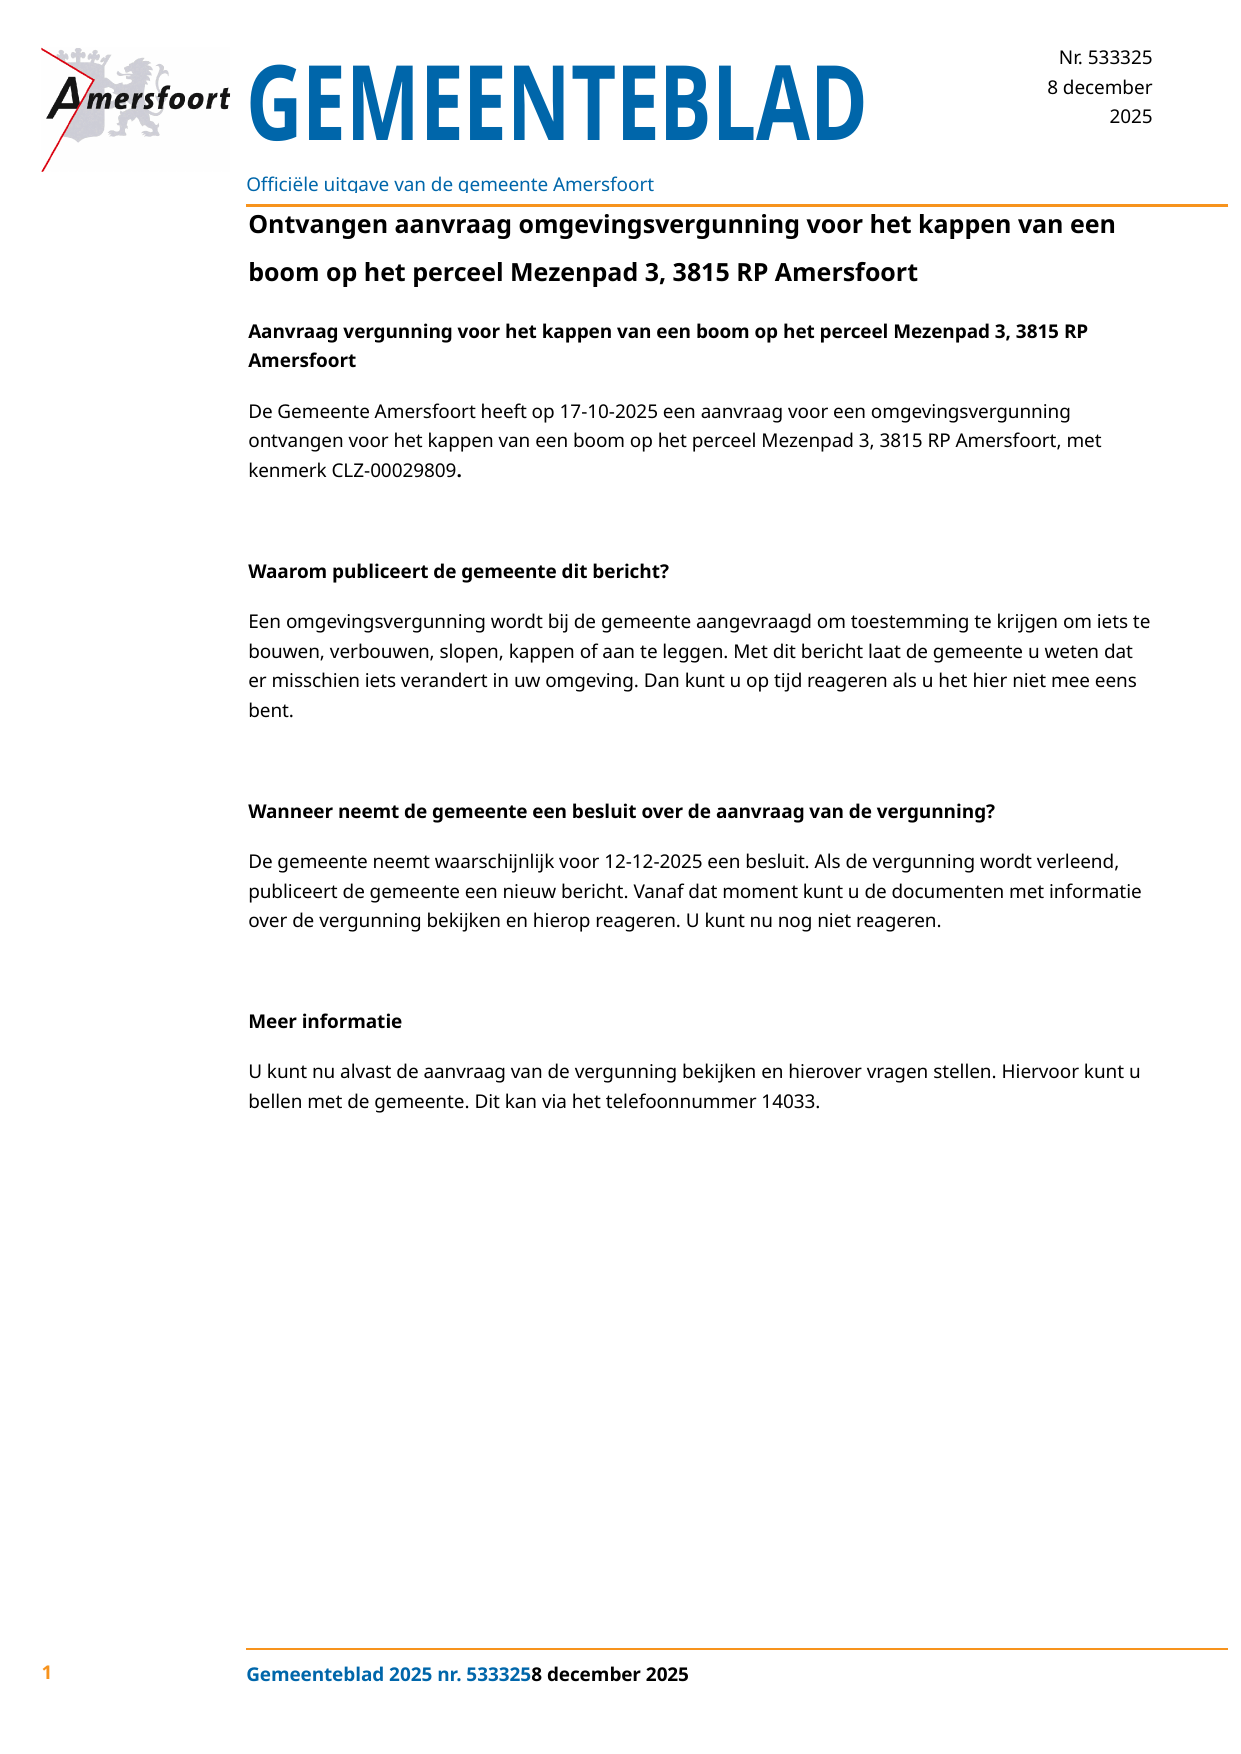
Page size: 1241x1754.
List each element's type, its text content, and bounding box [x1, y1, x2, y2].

text Ontvangen aanvraag omgevingsvergunning voor het kappen van een boom op het perceel Mezenpad 3, 3815 RP Amersfoort [248, 207, 1152, 288]
text Wanneer neemt de gemeente een besluit over de aanvraag van de vergunning? [248, 798, 1152, 824]
text Meer informatie [248, 1008, 1152, 1034]
text Aanvraag vergunning voor het kappen van een boom op het perceel Mezenpad 3, 3815 RP Amersfoort [248, 318, 1152, 373]
picture [41, 47, 231, 172]
text De gemeente neemt waarschijnlijk voor 12-12-2025 een besluit. Als de vergunning wordt verleend, publiceert de gemeente een nieuw bericht. Vanaf dat moment kunt u de documenten met informatie over de vergunning bekijken en hierop reageren. U kunt nu nog niet reageren. [248, 848, 1152, 933]
text Een omgevingsvergunning wordt bij de gemeente aangevraagd om toestemming te krijgen om iets te bouwen, verbouwen, slopen, kappen of aan te leggen. Met dit bericht laat de gemeente u weten dat er misschien iets verandert in uw omgeving. Dan kunt u op tijd reageren als u het hier niet mee eens bent. [248, 608, 1152, 723]
text De Gemeente Amersfoort heeft op 17-10-2025 een aanvraag voor een omgevingsvergunning ontvangen voor het kappen van een boom op het perceel Mezenpad 3, 3815 RP Amersfoort, met kenmerk CLZ-00029809. [248, 398, 1152, 483]
text U kunt nu alvast de aanvraag van de vergunning bekijken en hierover vragen stellen. Hiervoor kunt u bellen met de gemeente. Dit kan via het telefoonnummer 14033. [248, 1059, 1152, 1114]
text Waarom publiceert de gemeente dit bericht? [248, 558, 1152, 584]
